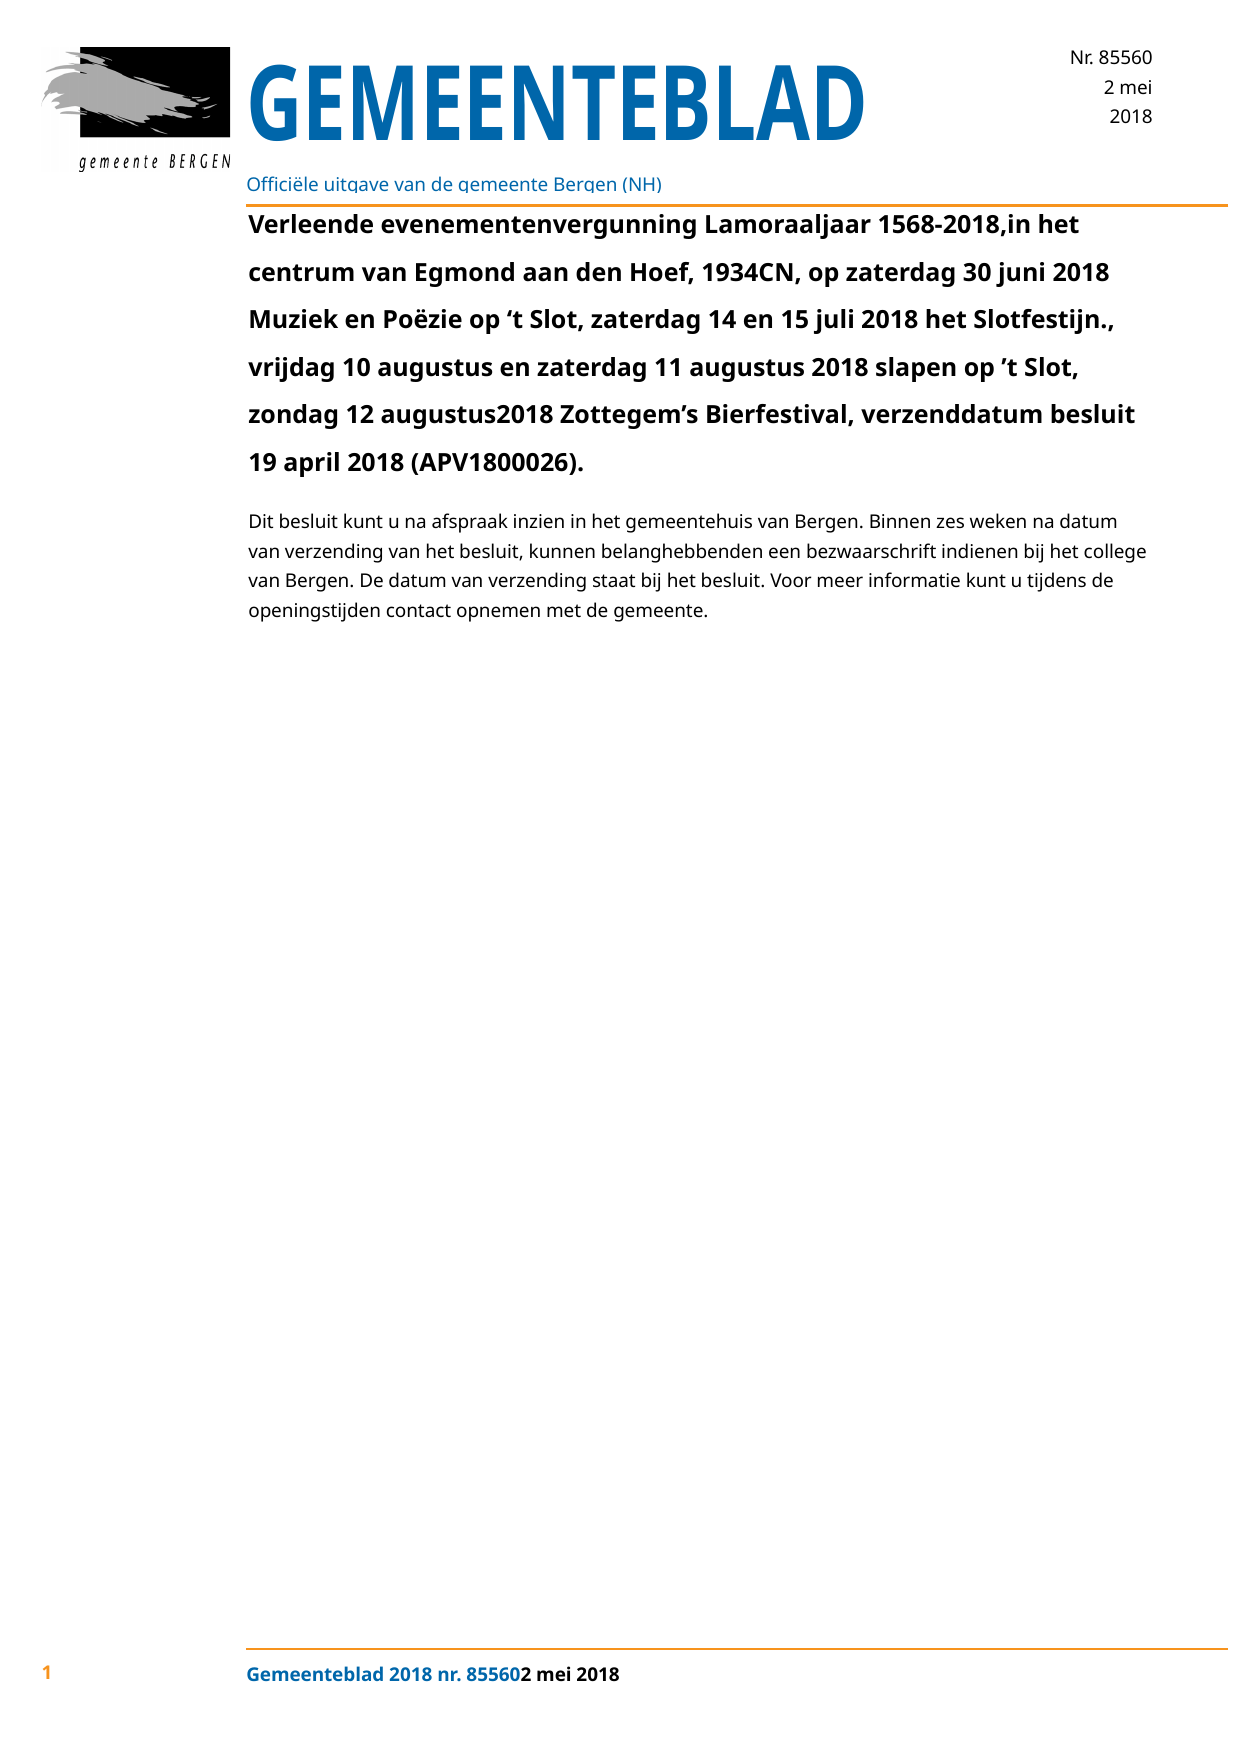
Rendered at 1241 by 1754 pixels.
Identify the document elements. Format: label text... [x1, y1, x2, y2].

text Verleende evenementenvergunning Lamoraaljaar 1568-2018,in het centrum van Egmond aan den Hoef, 1934CN, op zaterdag 30 juni 2018 Muziek en Poëzie op ‘t Slot, zaterdag 14 en 15 juli 2018 het Slotfestijn., vrijdag 10 augustus en zaterdag 11 augustus 2018 slapen op ’t Slot, zondag 12 augustus2018 Zottegem’s Bierfestival, verzenddatum besluit 19 april 2018 (APV1800026). [248, 207, 1152, 479]
text Dit besluit kunt u na afspraak inzien in het gemeentehuis van Bergen. Binnen zes weken na datum van verzending van het besluit, kunnen belanghebbenden een bezwaarschrift indienen bij het college van Bergen. De datum van verzending staat bij het besluit. Voor meer informatie kunt u tijdens de openingstijden contact opnemen met de gemeente. [248, 508, 1152, 623]
picture [41, 47, 231, 172]
